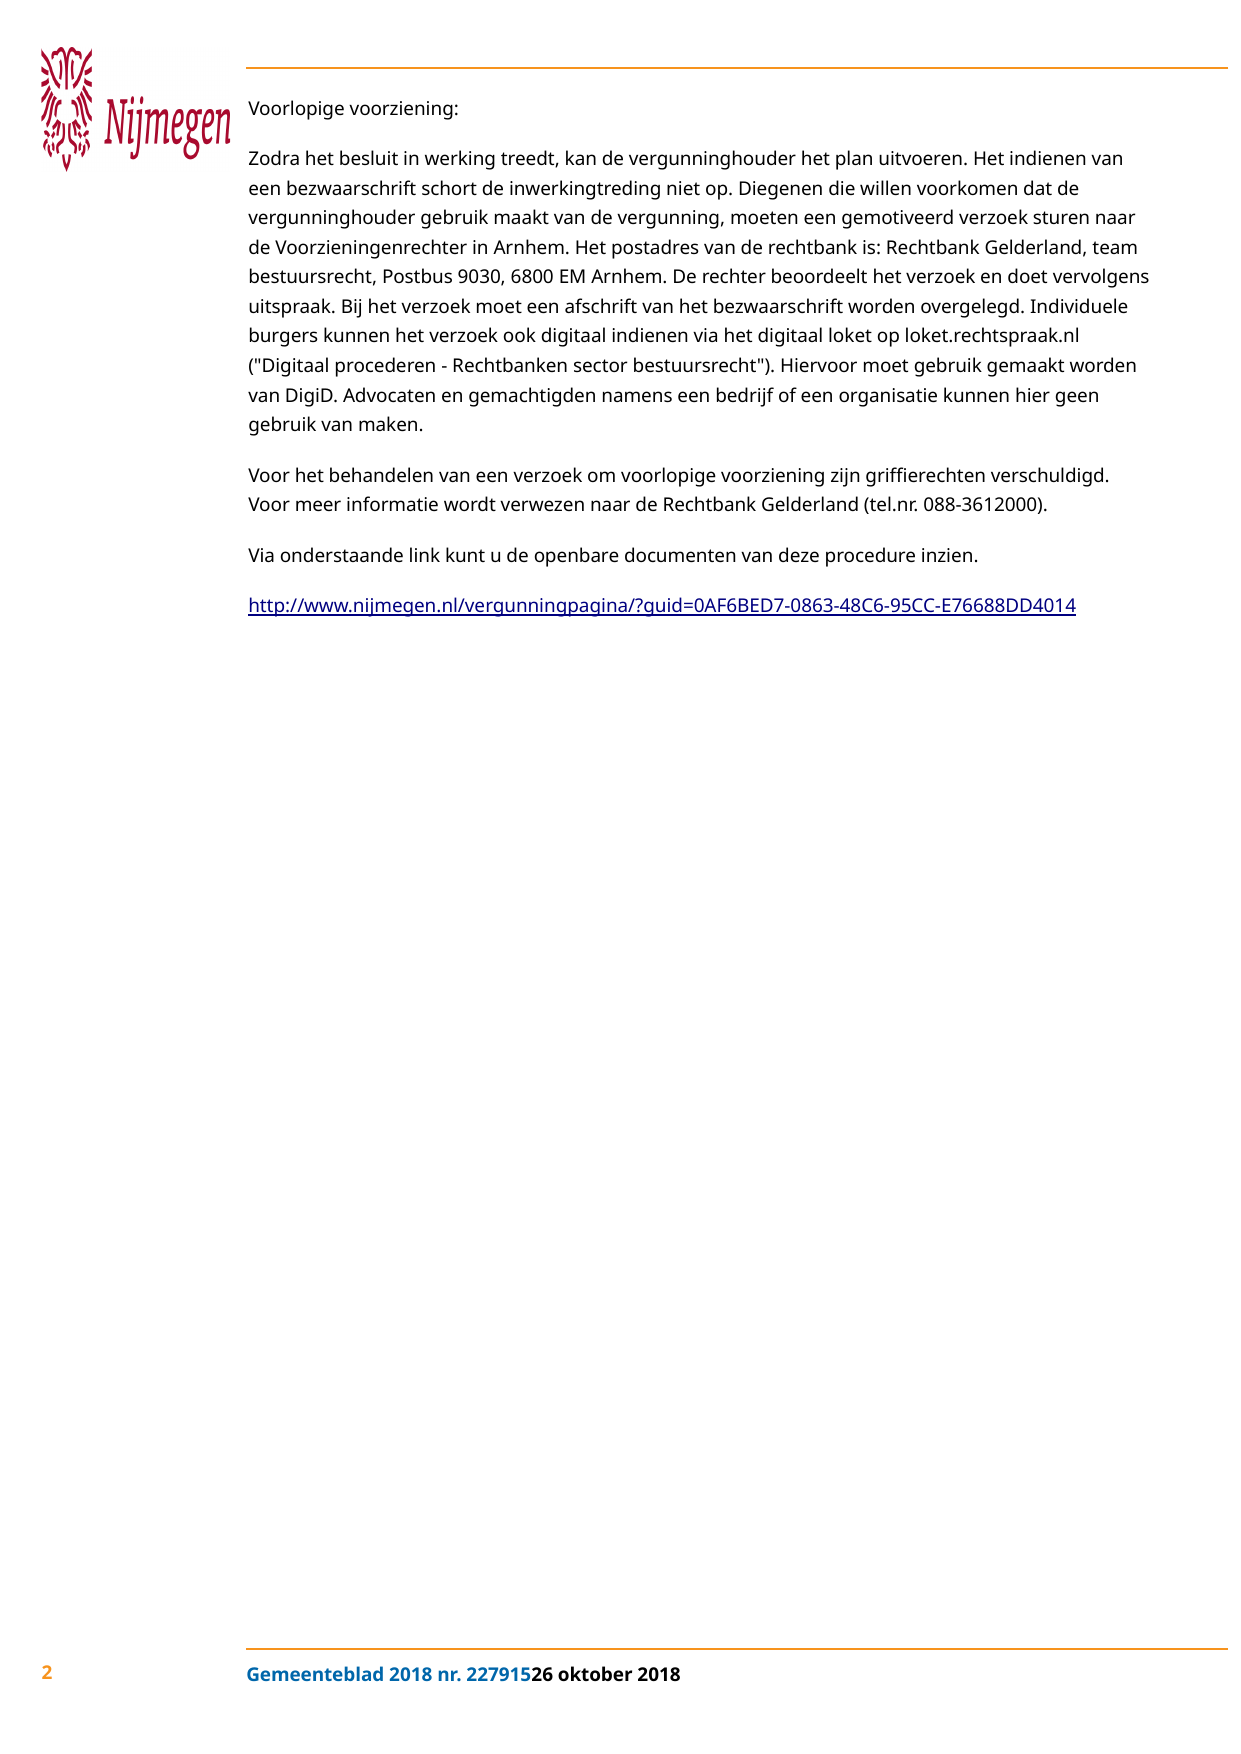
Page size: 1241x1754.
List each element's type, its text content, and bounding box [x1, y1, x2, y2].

picture [41, 47, 231, 172]
text Voor het behandelen van een verzoek om voorlopige voorziening zijn griffierechten verschuldigd. Voor meer informatie wordt verwezen naar de Rechtbank Gelderland (tel.nr. 088-3612000). [248, 462, 1152, 517]
text Via onderstaande link kunt u de openbare documenten van deze procedure inzien. [248, 542, 1152, 568]
text http://www.nijmegen.nl/vergunningpagina/?guid=0AF6BED7-0863-48C6-95CC-E76688DD4014 [248, 592, 1152, 618]
text Zodra het besluit in werking treedt, kan de vergunninghouder het plan uitvoeren. Het indienen van een bezwaarschrift schort de inwerkingtreding niet op. Diegenen die willen voorkomen dat de vergunninghouder gebruik maakt van de vergunning, moeten een gemotiveerd verzoek sturen naar de Voorzieningenrechter in Arnhem. Het postadres van de rechtbank is: Rechtbank Gelderland, team bestuursrecht, Postbus 9030, 6800 EM Arnhem. De rechter beoordeelt het verzoek en doet vervolgens uitspraak. Bij het verzoek moet een afschrift van het bezwaarschrift worden overgelegd. Individuele burgers kunnen het verzoek ook digitaal indienen via het digitaal loket op loket.rechtspraak.nl ("Digitaal procederen - Rechtbanken sector bestuursrecht"). Hiervoor moet gebruik gemaakt worden van DigiD. Advocaten en gemachtigden namens een bedrijf of een organisatie kunnen hier geen gebruik van maken. [248, 145, 1152, 437]
text Voorlopige voorziening: [248, 95, 1152, 121]
